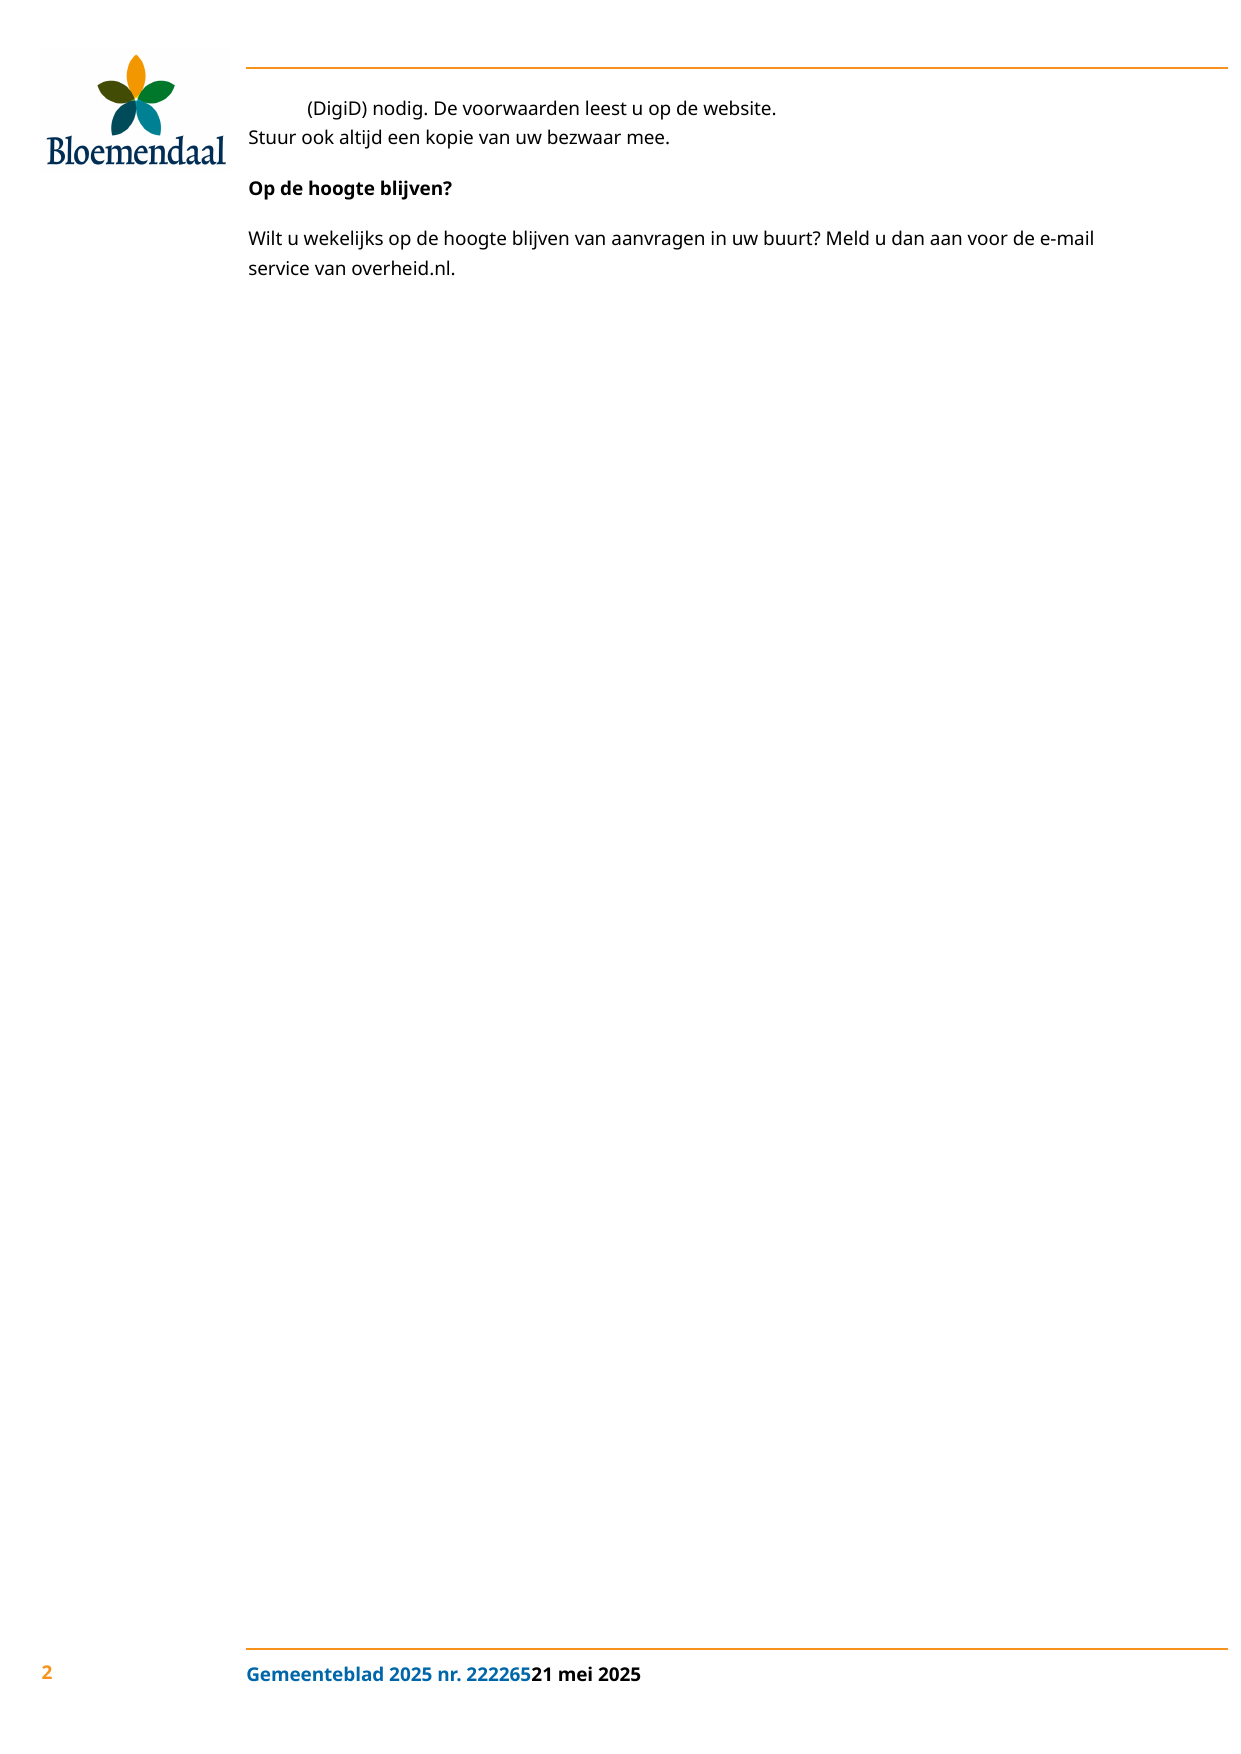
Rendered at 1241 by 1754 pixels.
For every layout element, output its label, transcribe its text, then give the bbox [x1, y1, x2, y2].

picture [41, 47, 231, 172]
text Op de hoogte blijven? [248, 175, 1152, 201]
text Stuur ook altijd een kopie van uw bezwaar mee. [248, 124, 1152, 150]
text Wilt u wekelijks op de hoogte blijven van aanvragen in uw buurt? Meld u dan aan voor de e-mail service van overheid.nl. [248, 225, 1152, 281]
list (DigiD) nodig. De voorwaarden leest u op de website. [248, 95, 1152, 121]
